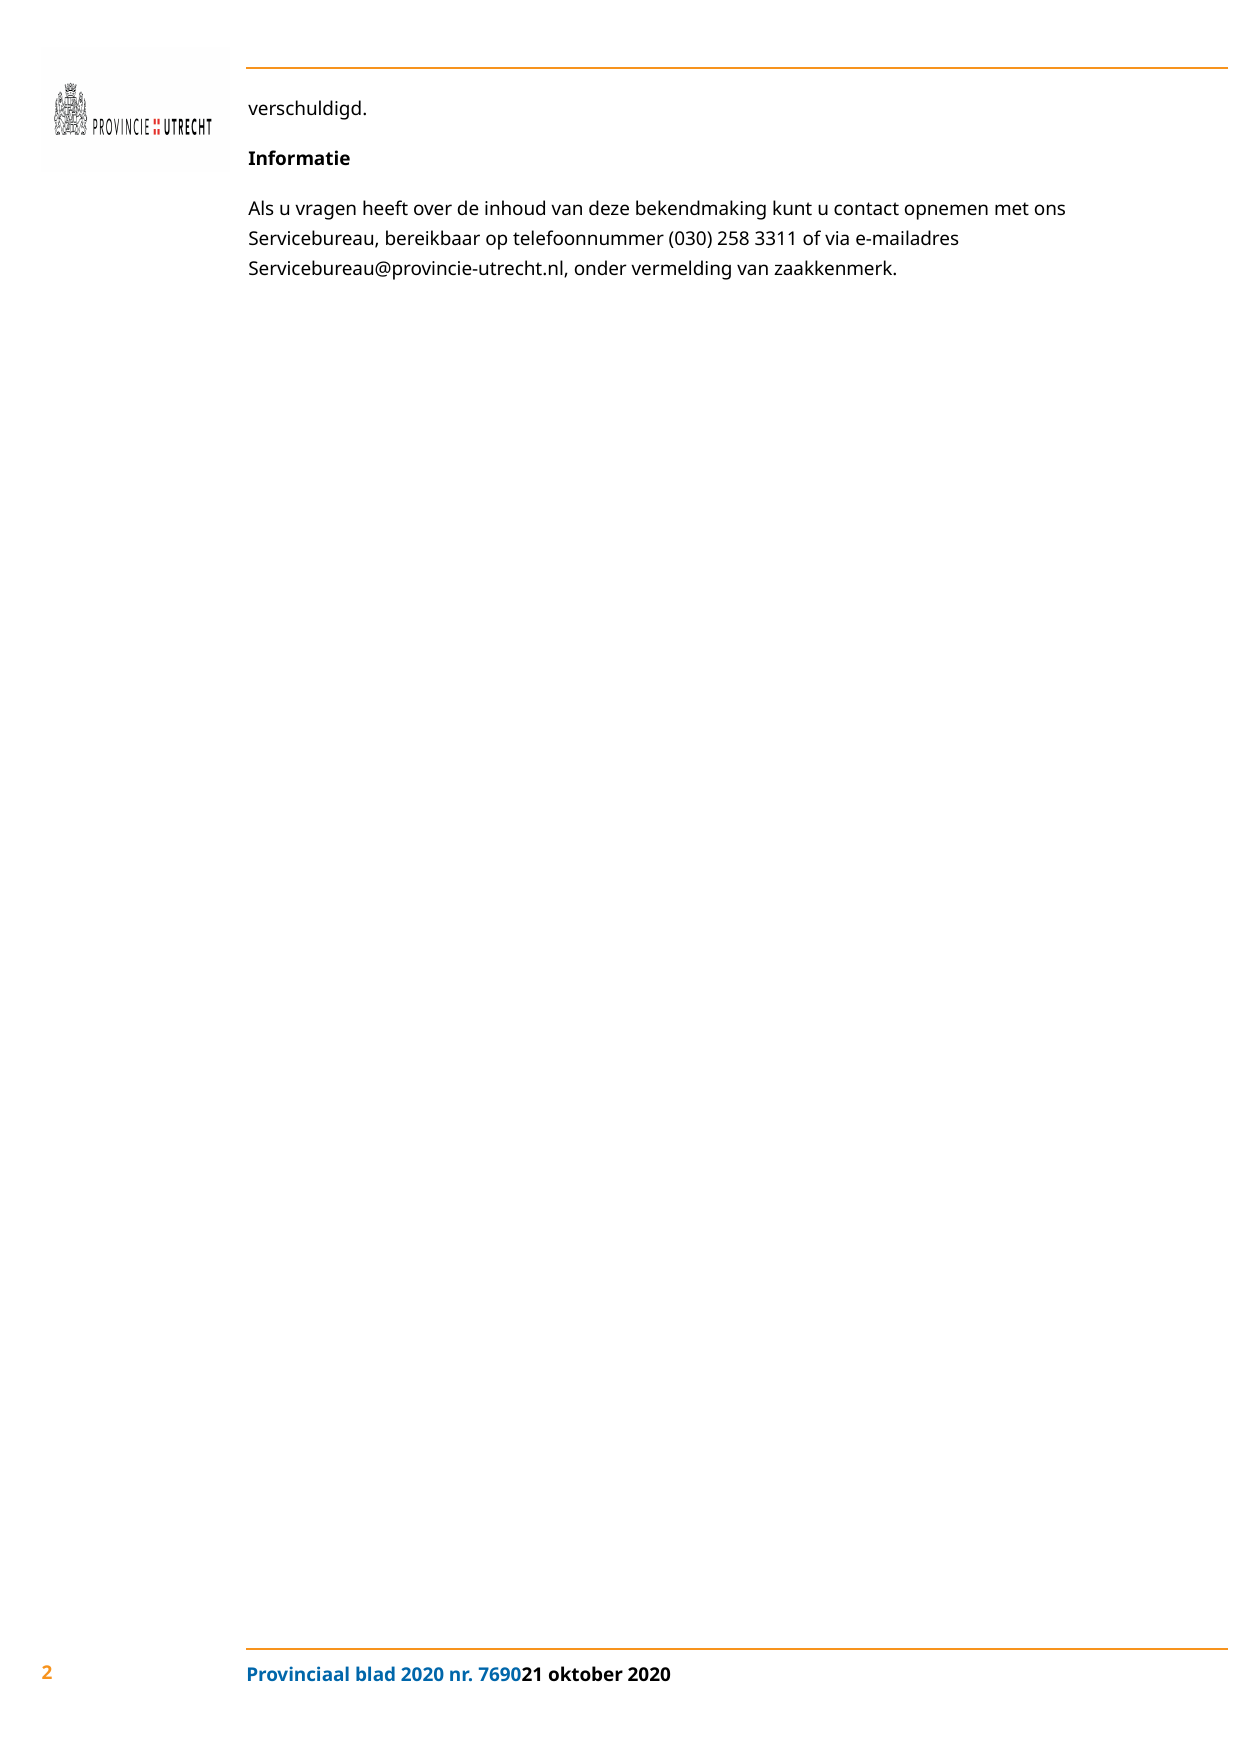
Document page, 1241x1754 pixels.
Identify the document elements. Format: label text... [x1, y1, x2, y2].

text Als u vragen heeft over de inhoud van deze bekendmaking kunt u contact opnemen met ons Servicebureau, bereikbaar op telefoonnummer (030) 258 3311 of via e-mailadres Servicebureau@provincie-utrecht.nl, onder vermelding van zaakkenmerk. [248, 196, 1152, 281]
text Informatie [248, 145, 1152, 171]
text verschuldigd. [248, 95, 1152, 121]
picture [41, 47, 231, 172]
